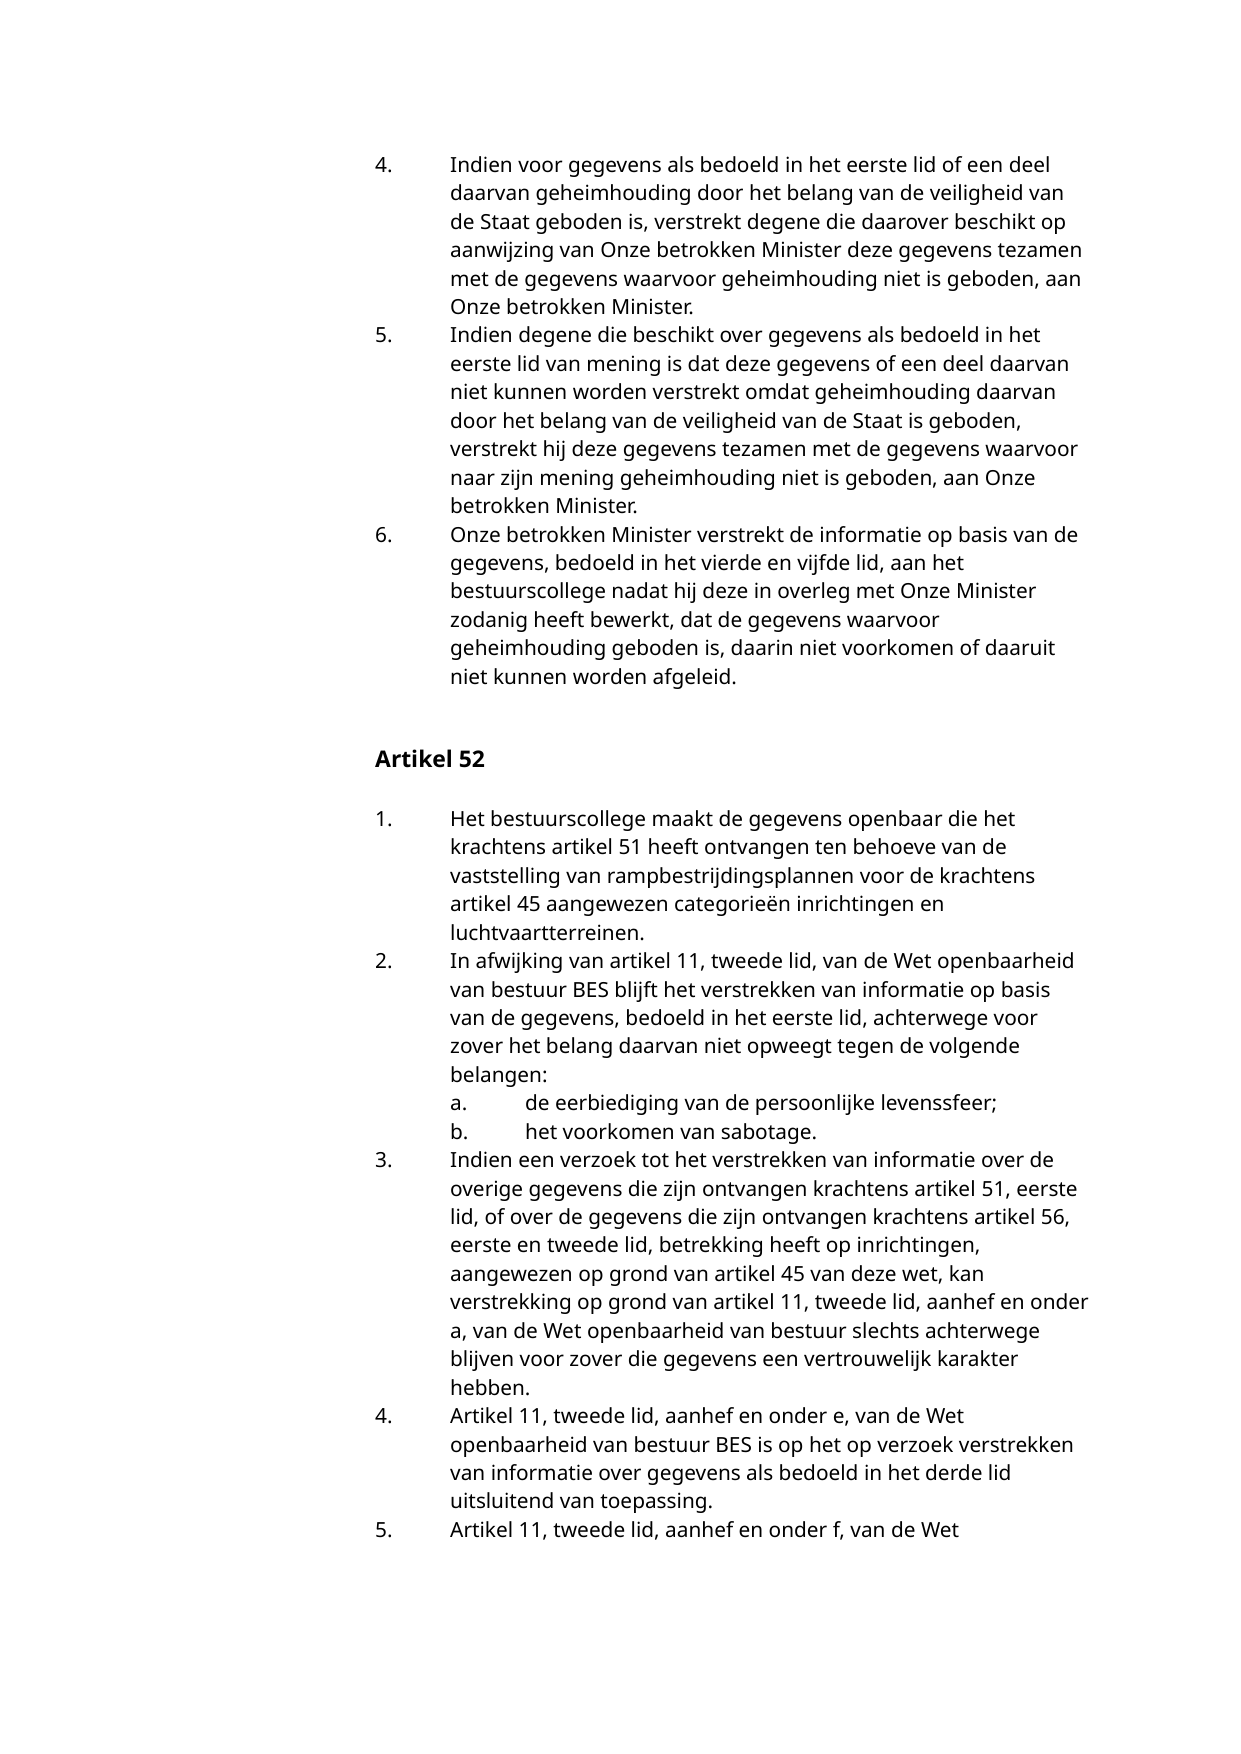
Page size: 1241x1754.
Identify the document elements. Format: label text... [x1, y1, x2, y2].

list Indien een verzoek tot het verstrekken van informatie over de overige gegevens die zijn ontvangen krachtens artikel 51, eerste lid, of over de gegevens die zijn ontvangen krachtens artikel 56, eerste en tweede lid, betrekking heeft op inrichtingen, aangewezen op grond van artikel 45 van deze wet, kan verstrekking op grond van artikel 11, tweede lid, aanhef en onder a, van de Wet openbaarheid van bestuur slechts achterwege blijven voor zover die gegevens een vertrouwelijk karakter hebben. [375, 1145, 1090, 1401]
list Indien degene die beschikt over gegevens als bedoeld in het eerste lid van mening is dat deze gegevens of een deel daarvan niet kunnen worden verstrekt omdat geheimhouding daarvan door het belang van de veiligheid van de Staat is geboden, verstrekt hij deze gegevens tezamen met de gegevens waarvoor naar zijn mening geheimhouding niet is geboden, aan Onze betrokken Minister. [375, 321, 1090, 520]
list Artikel 11, tweede lid, aanhef en onder f, van de Wet [375, 1515, 1090, 1543]
list Artikel 11, tweede lid, aanhef en onder e, van de Wet openbaarheid van bestuur BES is op het op verzoek verstrekken van informatie over gegevens als bedoeld in het derde lid uitsluitend van toepassing. [375, 1401, 1090, 1515]
subtitle Artikel 52 [375, 743, 1090, 774]
list de eerbiediging van de persoonlijke levenssfeer; [450, 1088, 1090, 1117]
list Het bestuurscollege maakt de gegevens openbaar die het krachtens artikel 51 heeft ontvangen ten behoeve van de vaststelling van rampbestrijdingsplannen voor de krachtens artikel 45 aangewezen categorieën inrichtingen en luchtvaartterreinen. [375, 804, 1090, 946]
list het voorkomen van sabotage. [450, 1117, 1090, 1145]
list In afwijking van artikel 11, tweede lid, van de Wet openbaarheid van bestuur BES blijft het verstrekken van informatie op basis van de gegevens, bedoeld in het eerste lid, achterwege voor zover het belang daarvan niet opweegt tegen de volgende belangen: [375, 946, 1090, 1088]
list Indien voor gegevens als bedoeld in het eerste lid of een deel daarvan geheimhouding door het belang van de veiligheid van de Staat geboden is, verstrekt degene die daarover beschikt op aanwijzing van Onze betrokken Minister deze gegevens tezamen met de gegevens waarvoor geheimhouding niet is geboden, aan Onze betrokken Minister. [375, 150, 1090, 321]
list Onze betrokken Minister verstrekt de informatie op basis van de gegevens, bedoeld in het vierde en vijfde lid, aan het bestuurscollege nadat hij deze in overleg met Onze Minister zodanig heeft bewerkt, dat de gegevens waarvoor geheimhouding geboden is, daarin niet voorkomen of daaruit niet kunnen worden afgeleid. [375, 520, 1090, 690]
